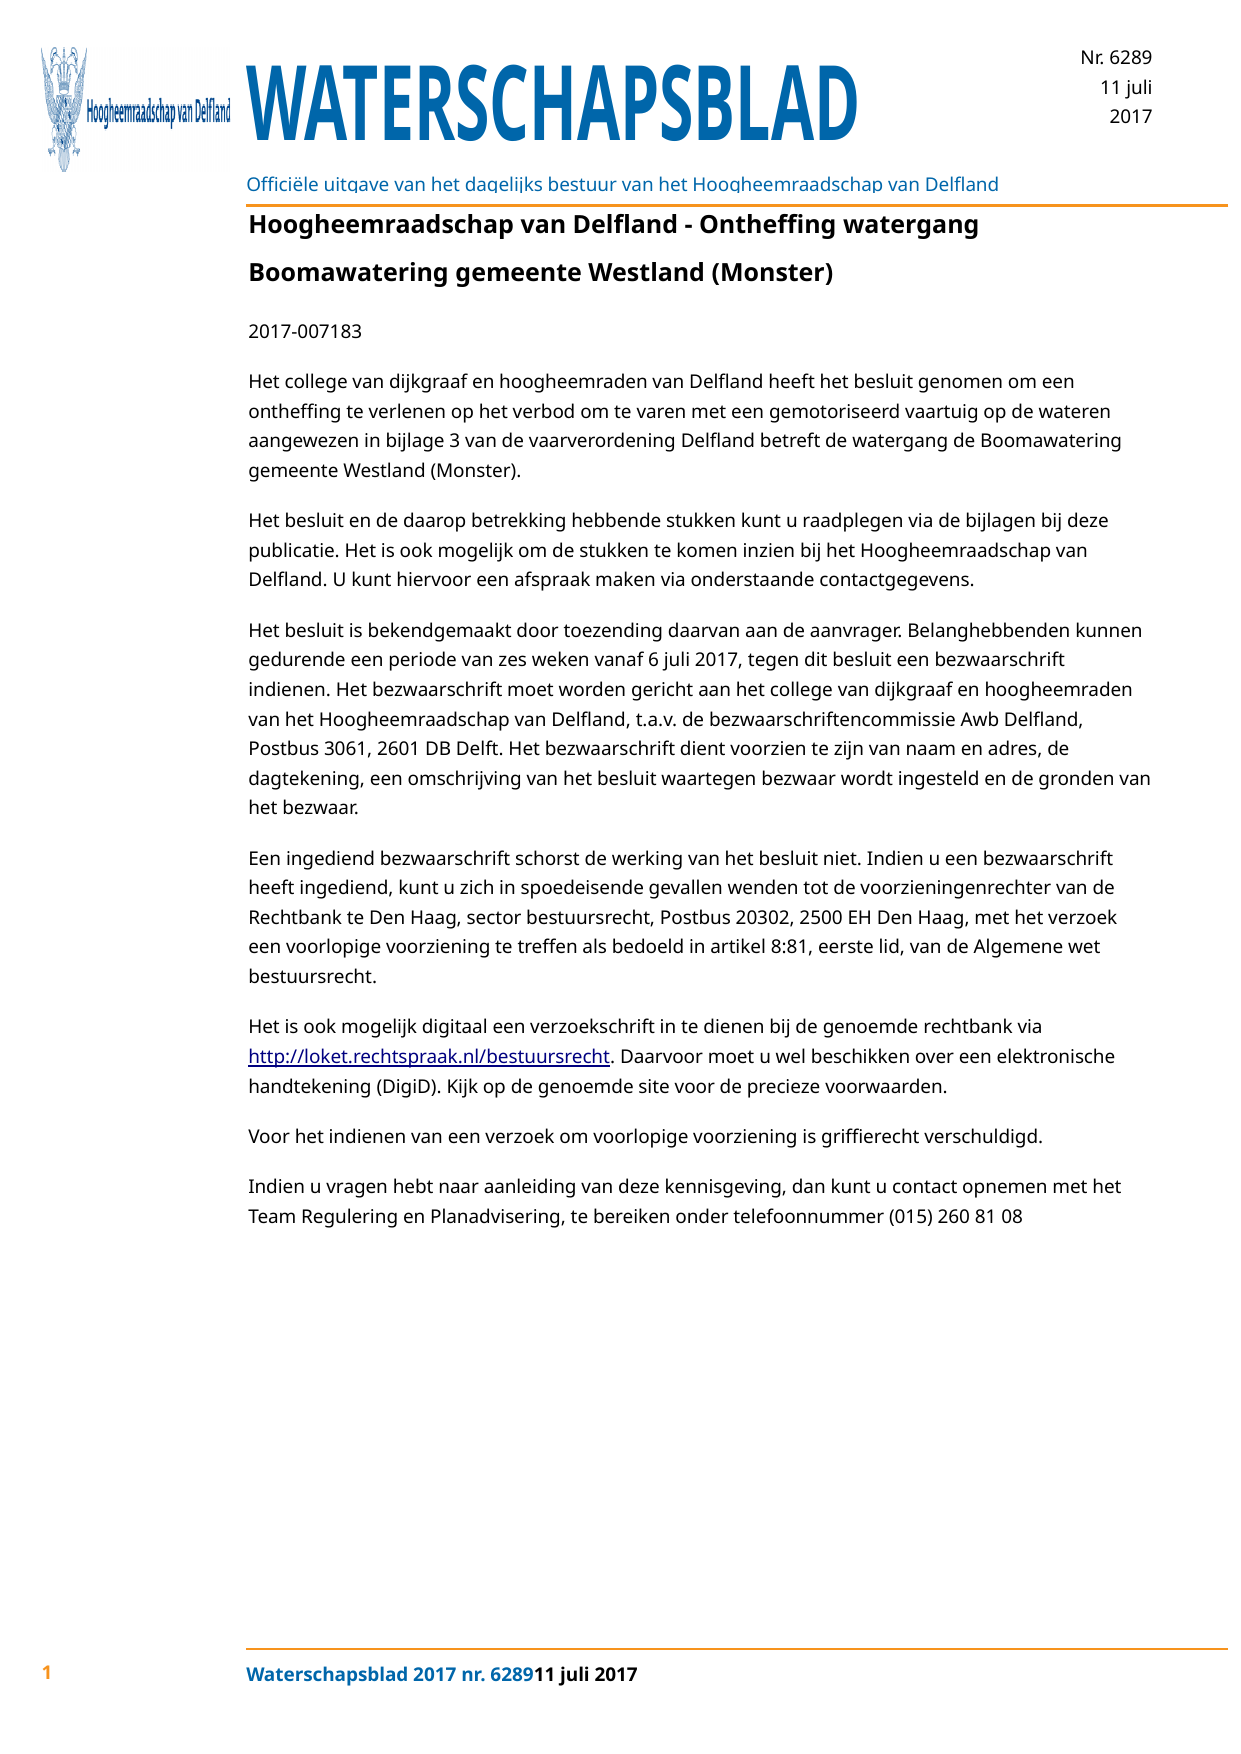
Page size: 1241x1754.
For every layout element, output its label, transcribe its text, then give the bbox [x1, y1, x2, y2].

text Voor het indienen van een verzoek om voorlopige voorziening is griffierecht verschuldigd. [248, 1123, 1152, 1149]
text Het besluit en de daarop betrekking hebbende stukken kunt u raadplegen via de bijlagen bij deze publicatie. Het is ook mogelijk om de stukken te komen inzien bij het Hoogheemraadschap van Delfland. U kunt hiervoor een afspraak maken via onderstaande contactgegevens. [248, 507, 1152, 592]
text 2017-007183 [248, 318, 1152, 344]
text Indien u vragen hebt naar aanleiding van deze kennisgeving, dan kunt u contact opnemen met het Team Regulering en Planadvisering, te bereiken onder telefoonnummer (015) 260 81 08 [248, 1174, 1152, 1229]
text Het is ook mogelijk digitaal een verzoekschrift in te dienen bij de genoemde rechtbank via http://loket.rechtspraak.nl/bestuursrecht. Daarvoor moet u wel beschikken over een elektronische handtekening (DigiD). Kijk op de genoemde site voor de precieze voorwaarden. [248, 1014, 1152, 1099]
text Hoogheemraadschap van Delfland - Ontheffing watergang Boomawatering gemeente Westland (Monster) [248, 207, 1152, 288]
text Het besluit is bekendgemaakt door toezending daarvan aan de aanvrager. Belanghebbenden kunnen gedurende een periode van zes weken vanaf 6 juli 2017, tegen dit besluit een bezwaarschrift indienen. Het bezwaarschrift moet worden gericht aan het college van dijkgraaf en hoogheemraden van het Hoogheemraadschap van Delfland, t.a.v. de bezwaarschriftencommissie Awb Delfland, Postbus 3061, 2601 DB Delft. Het bezwaarschrift dient voorzien te zijn van naam en adres, de dagtekening, een omschrijving van het besluit waartegen bezwaar wordt ingesteld en de gronden van het bezwaar. [248, 617, 1152, 820]
text Een ingediend bezwaarschrift schorst de werking van het besluit niet. Indien u een bezwaarschrift heeft ingediend, kunt u zich in spoedeisende gevallen wenden tot de voorzieningenrechter van de Rechtbank te Den Haag, sector bestuursrecht, Postbus 20302, 2500 EH Den Haag, met het verzoek een voorlopige voorziening te treffen als bedoeld in artikel 8:81, eerste lid, van de Algemene wet bestuursrecht. [248, 845, 1152, 989]
text Het college van dijkgraaf en hoogheemraden van Delfland heeft het besluit genomen om een ontheffing te verlenen op het verbod om te varen met een gemotoriseerd vaartuig op de wateren aangewezen in bijlage 3 van de vaarverordening Delfland betreft de watergang de Boomawatering gemeente Westland (Monster). [248, 368, 1152, 483]
picture [41, 47, 231, 172]
